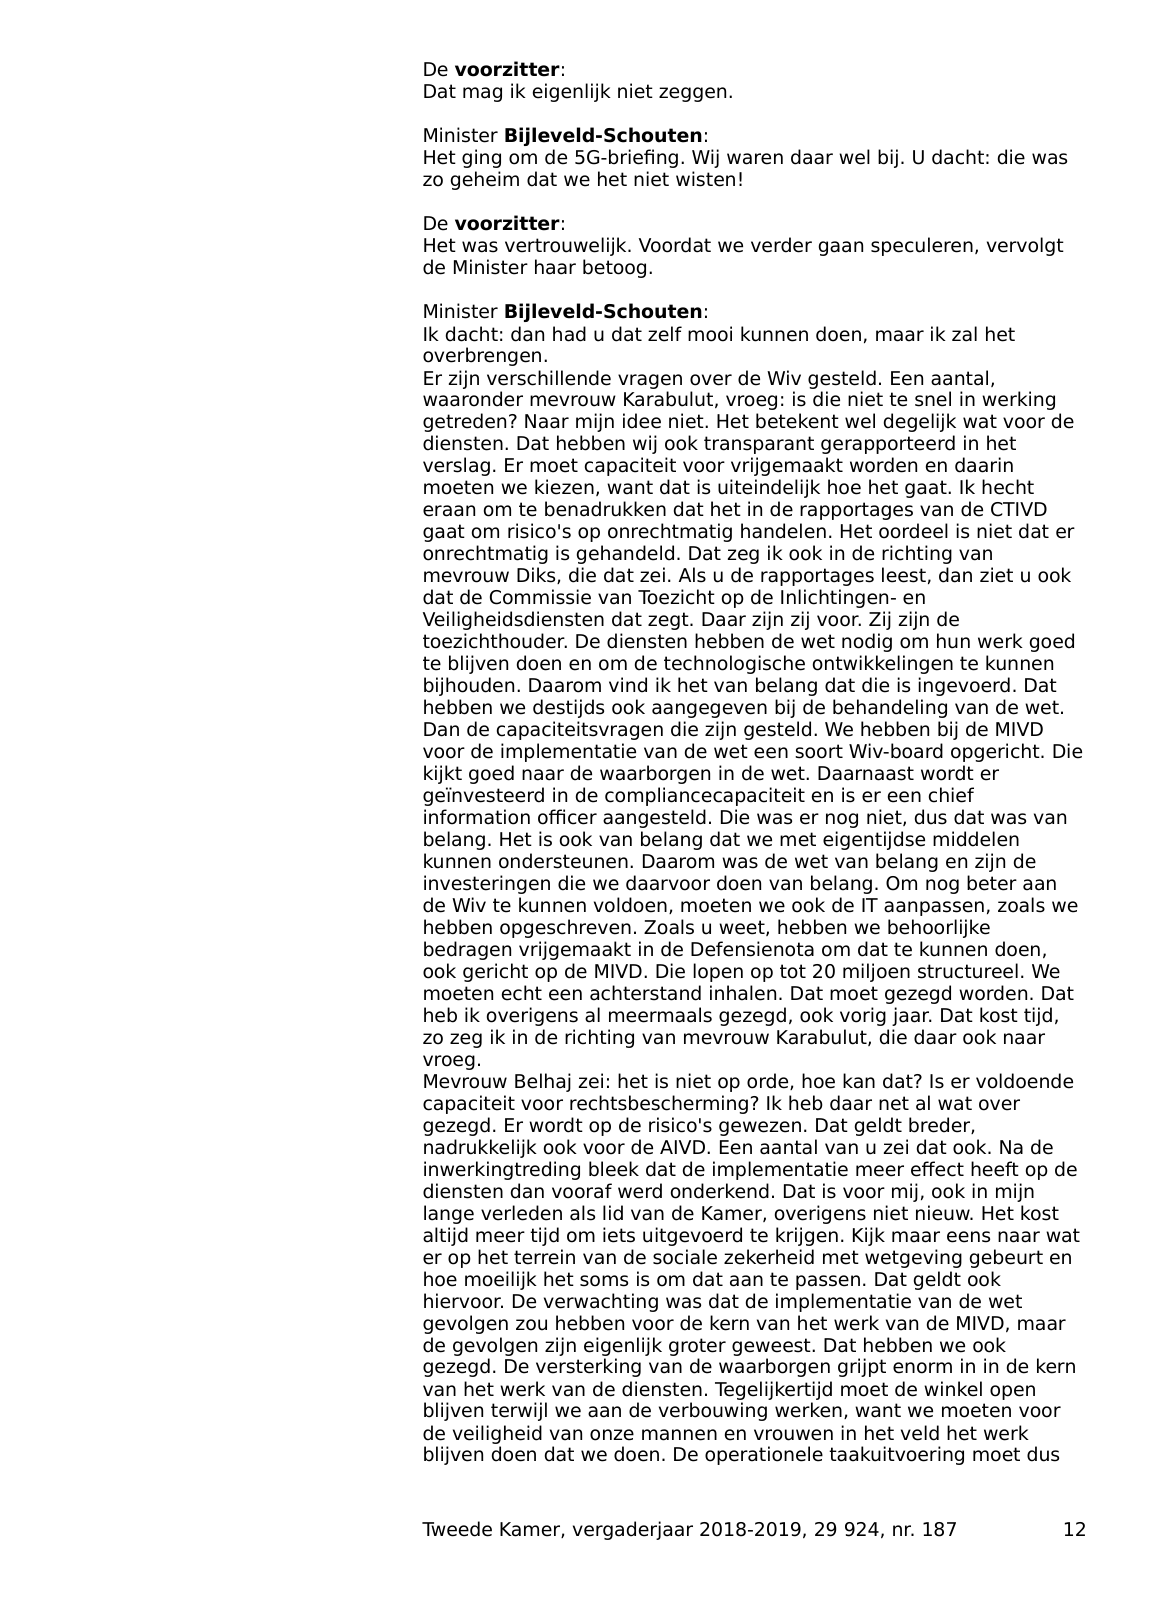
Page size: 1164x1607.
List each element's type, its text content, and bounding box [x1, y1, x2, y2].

text De voorzitter: [422, 213, 1087, 235]
text De voorzitter: [422, 59, 1087, 81]
text Dat mag ik eigenlijk niet zeggen. [422, 81, 1087, 103]
text Mevrouw Belhaj zei: het is niet op orde, hoe kan dat? Is er voldoende capaciteit voor rechtsbescherming? Ik heb daar net al wat over gezegd. Er wordt op de risico's gewezen. Dat geldt breder, nadrukkelijk ook voor de AIVD. Een aantal van u zei dat ook. Na de inwerkingtreding bleek dat de implementatie meer effect heeft op de diensten dan vooraf werd onderkend. Dat is voor mij, ook in mijn lange verleden als lid van de Kamer, overigens niet nieuw. Het kost altijd meer tijd om iets uitgevoerd te krijgen. Kijk maar eens naar wat er op het terrein van de sociale zekerheid met wetgeving gebeurt en hoe moeilijk het soms is om dat aan te passen. Dat geldt ook hiervoor. De verwachting was dat de implementatie van de wet gevolgen zou hebben voor de kern van het werk van de MIVD, maar de gevolgen zijn eigenlijk groter geweest. Dat hebben we ook gezegd. De versterking van de waarborgen grijpt enorm in in de kern van het werk van de diensten. Tegelijkertijd moet de winkel open blijven terwijl we aan de verbouwing werken, want we moeten voor de veiligheid van onze mannen en vrouwen in het veld het werk blijven doen dat we doen. De operationele taakuitvoering moet dus [422, 1071, 1087, 1466]
text Het was vertrouwelijk. Voordat we verder gaan speculeren, vervolgt de Minister haar betoog. [422, 235, 1087, 279]
text Het ging om de 5G-briefing. Wij waren daar wel bij. U dacht: die was zo geheim dat we het niet wisten! [422, 147, 1087, 191]
text Minister Bijleveld-Schouten: [422, 125, 1087, 147]
text Minister Bijleveld-Schouten: [422, 301, 1087, 323]
text Er zijn verschillende vragen over de Wiv gesteld. Een aantal, waaronder mevrouw Karabulut, vroeg: is die niet te snel in werking getreden? Naar mijn idee niet. Het betekent wel degelijk wat voor de diensten. Dat hebben wij ook transparant gerapporteerd in het verslag. Er moet capaciteit voor vrijgemaakt worden en daarin moeten we kiezen, want dat is uiteindelijk hoe het gaat. Ik hecht eraan om te benadrukken dat het in de rapportages van de CTIVD gaat om risico's op onrechtmatig handelen. Het oordeel is niet dat er onrechtmatig is gehandeld. Dat zeg ik ook in de richting van mevrouw Diks, die dat zei. Als u de rapportages leest, dan ziet u ook dat de Commissie van Toezicht op de Inlichtingen- en Veiligheidsdiensten dat zegt. Daar zijn zij voor. Zij zijn de toezichthouder. De diensten hebben de wet nodig om hun werk goed te blijven doen en om de technologische ontwikkelingen te kunnen bijhouden. Daarom vind ik het van belang dat die is ingevoerd. Dat hebben we destijds ook aangegeven bij de behandeling van de wet. [422, 367, 1087, 719]
text Dan de capaciteitsvragen die zijn gesteld. We hebben bij de MIVD voor de implementatie van de wet een soort Wiv-board opgericht. Die kijkt goed naar de waarborgen in de wet. Daarnaast wordt er geïnvesteerd in de compliancecapaciteit en is er een chief information officer aangesteld. Die was er nog niet, dus dat was van belang. Het is ook van belang dat we met eigentijdse middelen kunnen ondersteunen. Daarom was de wet van belang en zijn de investeringen die we daarvoor doen van belang. Om nog beter aan de Wiv te kunnen voldoen, moeten we ook de IT aanpassen, zoals we hebben opgeschreven. Zoals u weet, hebben we behoorlijke bedragen vrijgemaakt in de Defensienota om dat te kunnen doen, ook gericht op de MIVD. Die lopen op tot 20 miljoen structureel. We moeten echt een achterstand inhalen. Dat moet gezegd worden. Dat heb ik overigens al meermaals gezegd, ook vorig jaar. Dat kost tijd, zo zeg ik in de richting van mevrouw Karabulut, die daar ook naar vroeg. [422, 719, 1087, 1071]
text Ik dacht: dan had u dat zelf mooi kunnen doen, maar ik zal het overbrengen. [422, 323, 1087, 367]
